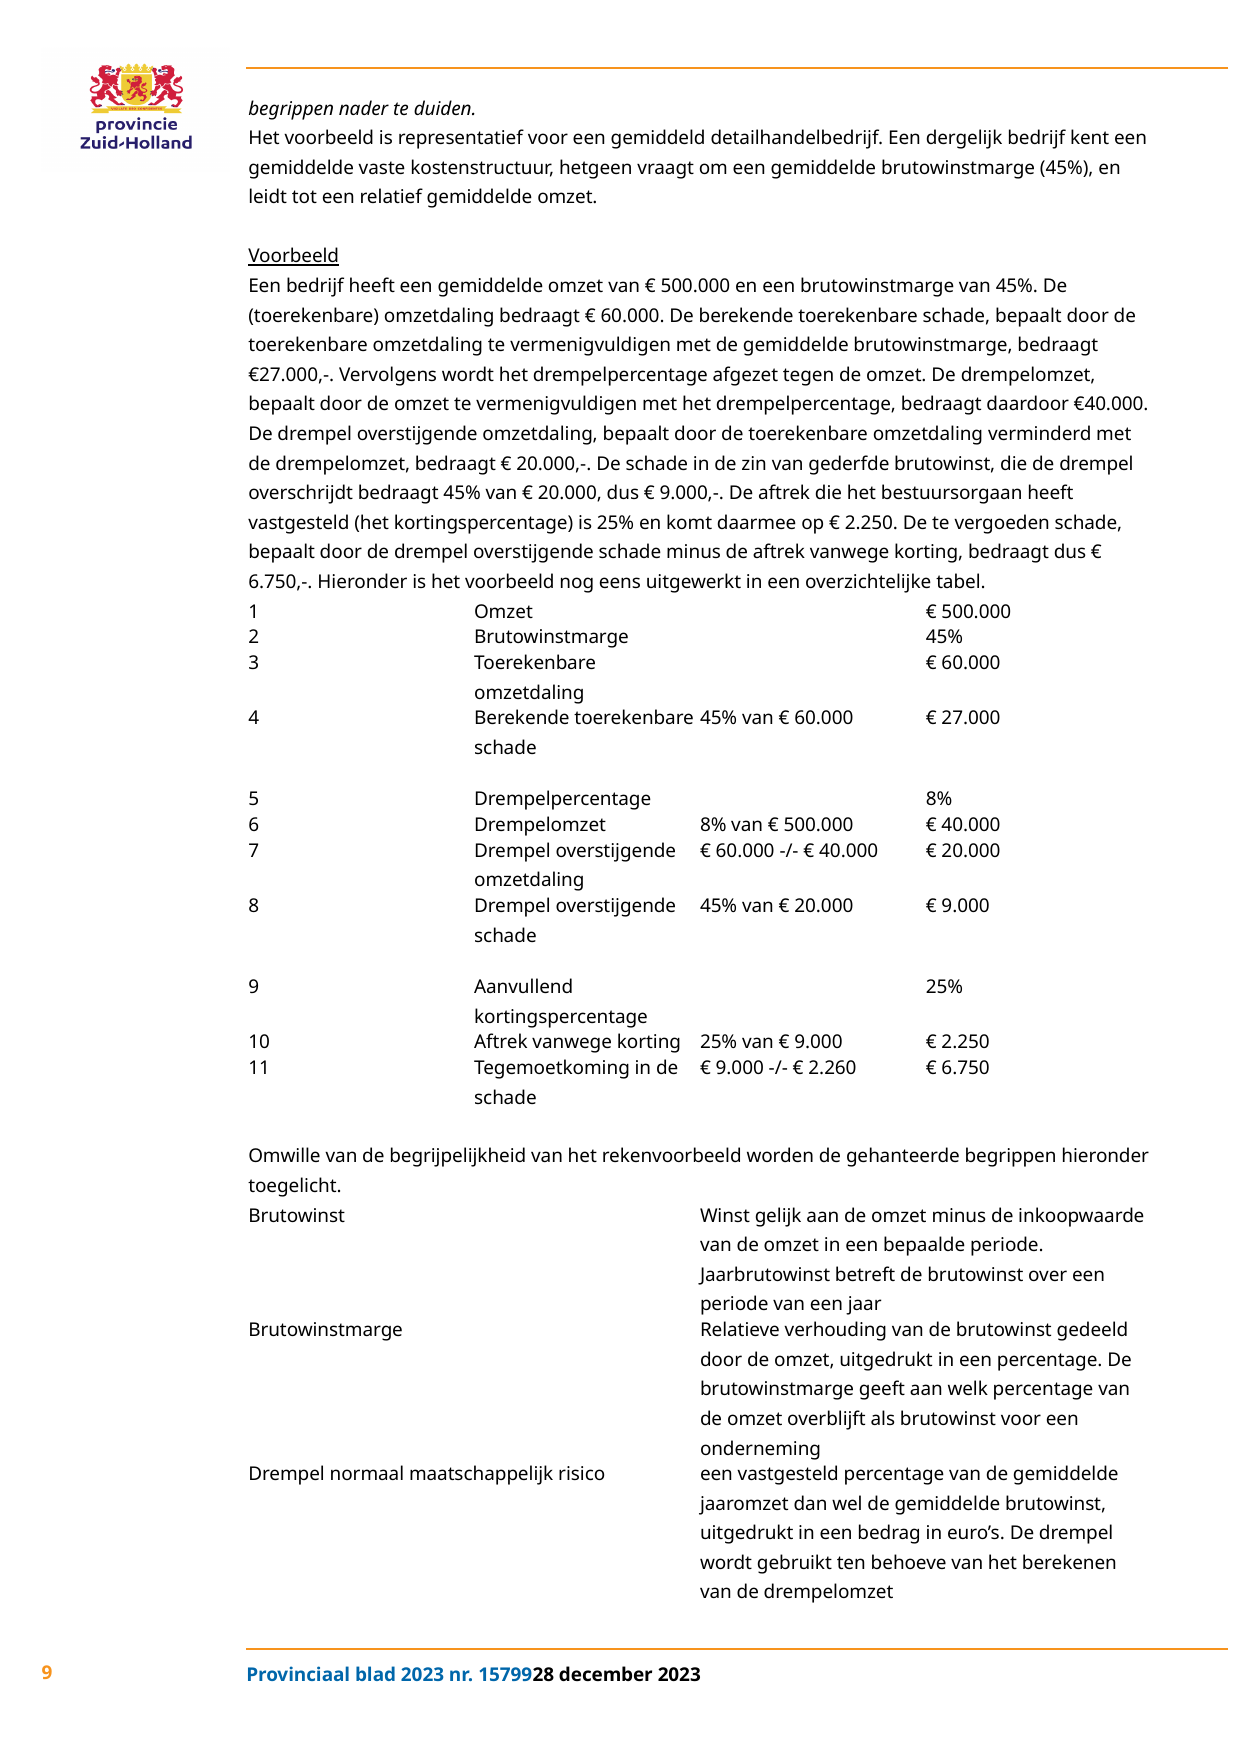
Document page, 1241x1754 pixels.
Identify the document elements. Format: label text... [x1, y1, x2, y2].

table_header Winst gelijk aan de omzet minus de inkoopwaarde van de omzet in een bepaalde periode. Jaarbrutowinst betreft de brutowinst over een periode van een jaar [700, 1202, 1152, 1316]
text Voorbeeld [248, 243, 1152, 268]
table_cell 45% [926, 624, 1152, 649]
table_cell Drempel overstijgende omzetdaling [474, 837, 700, 892]
table_cell 5 [248, 786, 474, 811]
table_cell € 2.250 [926, 1029, 1152, 1054]
table_cell [700, 649, 926, 704]
table_cell € 40.000 [926, 811, 1152, 837]
table_cell € 20.000 [926, 837, 1152, 892]
table_cell 8% van € 500.000 [700, 811, 926, 837]
table_cell Aftrek vanwege korting [474, 1029, 700, 1054]
table_cell Berekende toerekenbare schade [474, 705, 700, 760]
table_cell Drempel normaal maatschappelijk risico [248, 1460, 700, 1604]
text Het voorbeeld is representatief voor een gemiddeld detailhandelbedrijf. Een dergelijk bedrijf kent een gemiddelde vaste kostenstructuur, hetgeen vraagt om een gemiddelde brutowinstmarge (45%), en leidt tot een relatief gemiddelde omzet. [248, 124, 1152, 209]
table_cell 3 [248, 649, 474, 704]
text Een bedrijf heeft een gemiddelde omzet van € 500.000 en een brutowinstmarge van 45%. De (toerekenbare) omzetdaling bedraagt € 60.000. De berekende toerekenbare schade, bepaalt door de toerekenbare omzetdaling te vermenigvuldigen met de gemiddelde brutowinstmarge, bedraagt €27.000,-. Vervolgens wordt het drempelpercentage afgezet tegen de omzet. De drempelomzet, bepaalt door de omzet te vermenigvuldigen met het drempelpercentage, bedraagt daardoor €40.000. [248, 272, 1152, 416]
table_cell Relatieve verhouding van de brutowinst gedeeld door de omzet, uitgedrukt in een percentage. De brutowinstmarge geeft aan welk percentage van de omzet overblijft als brutowinst voor een onderneming [700, 1316, 1152, 1460]
table_cell 45% van € 20.000 [700, 893, 926, 948]
table_header [700, 598, 926, 623]
table_header 1 [248, 598, 474, 623]
table_cell [474, 760, 700, 786]
table_cell 25% van € 9.000 [700, 1029, 926, 1054]
table_cell Drempelomzet [474, 811, 700, 837]
table_cell 4 [248, 705, 474, 760]
table_cell 6 [248, 811, 474, 837]
table_cell [926, 760, 1152, 786]
table_cell [474, 948, 700, 973]
table_cell € 27.000 [926, 705, 1152, 760]
picture [41, 47, 231, 172]
table_cell Drempelpercentage [474, 786, 700, 811]
table_cell Tegemoetkoming in de schade [474, 1055, 700, 1110]
table_header € 500.000 [926, 598, 1152, 623]
text Omwille van de begrijpelijkheid van het rekenvoorbeeld worden de gehanteerde begrippen hieronder toegelicht. [248, 1143, 1152, 1198]
table_cell € 60.000 [926, 649, 1152, 704]
table_cell een vastgesteld percentage van de gemiddelde jaaromzet dan wel de gemiddelde brutowinst, uitgedrukt in een bedrag in euro’s. De drempel wordt gebruikt ten behoeve van het berekenen van de drempelomzet [700, 1460, 1152, 1604]
table_cell [700, 948, 926, 973]
table_cell 45% van € 60.000 [700, 705, 926, 760]
table_cell 11 [248, 1055, 474, 1110]
table_cell 10 [248, 1029, 474, 1054]
table_cell [700, 624, 926, 649]
table_cell Brutowinstmarge [248, 1316, 700, 1460]
text De drempel overstijgende omzetdaling, bepaalt door de toerekenbare omzetdaling verminderd met de drempelomzet, bedraagt € 20.000,-. De schade in de zin van gederfde brutowinst, die de drempel overschrijdt bedraagt 45% van € 20.000, dus € 9.000,-. De aftrek die het bestuursorgaan heeft vastgesteld (het kortingspercentage) is 25% en komt daarmee op € 2.250. De te vergoeden schade, bepaalt door de drempel overstijgende schade minus de aftrek vanwege korting, bedraagt dus € 6.750,-. Hieronder is het voorbeeld nog eens uitgewerkt in een overzichtelijke tabel. [248, 420, 1152, 594]
table_cell [248, 948, 474, 973]
table_cell [700, 786, 926, 811]
table_cell € 9.000 [926, 893, 1152, 948]
table_cell € 9.000 -/- € 2.260 [700, 1055, 926, 1110]
table_cell Aanvullend kortingspercentage [474, 974, 700, 1029]
table_cell [700, 974, 926, 1029]
table_cell Brutowinstmarge [474, 624, 700, 649]
table_cell Toerekenbare omzetdaling [474, 649, 700, 704]
table_cell [248, 760, 474, 786]
table_cell [700, 760, 926, 786]
table_header Omzet [474, 598, 700, 623]
table_cell 8 [248, 893, 474, 948]
table_cell 8% [926, 786, 1152, 811]
table_cell € 6.750 [926, 1055, 1152, 1110]
table_cell 2 [248, 624, 474, 649]
table_cell 7 [248, 837, 474, 892]
table_cell 25% [926, 974, 1152, 1029]
table_cell Drempel overstijgende schade [474, 893, 700, 948]
table_cell 9 [248, 974, 474, 1029]
table_cell € 60.000 -/- € 40.000 [700, 837, 926, 892]
table_header Brutowinst [248, 1202, 700, 1316]
table_cell [926, 948, 1152, 973]
text begrippen nader te duiden. [248, 95, 1152, 121]
